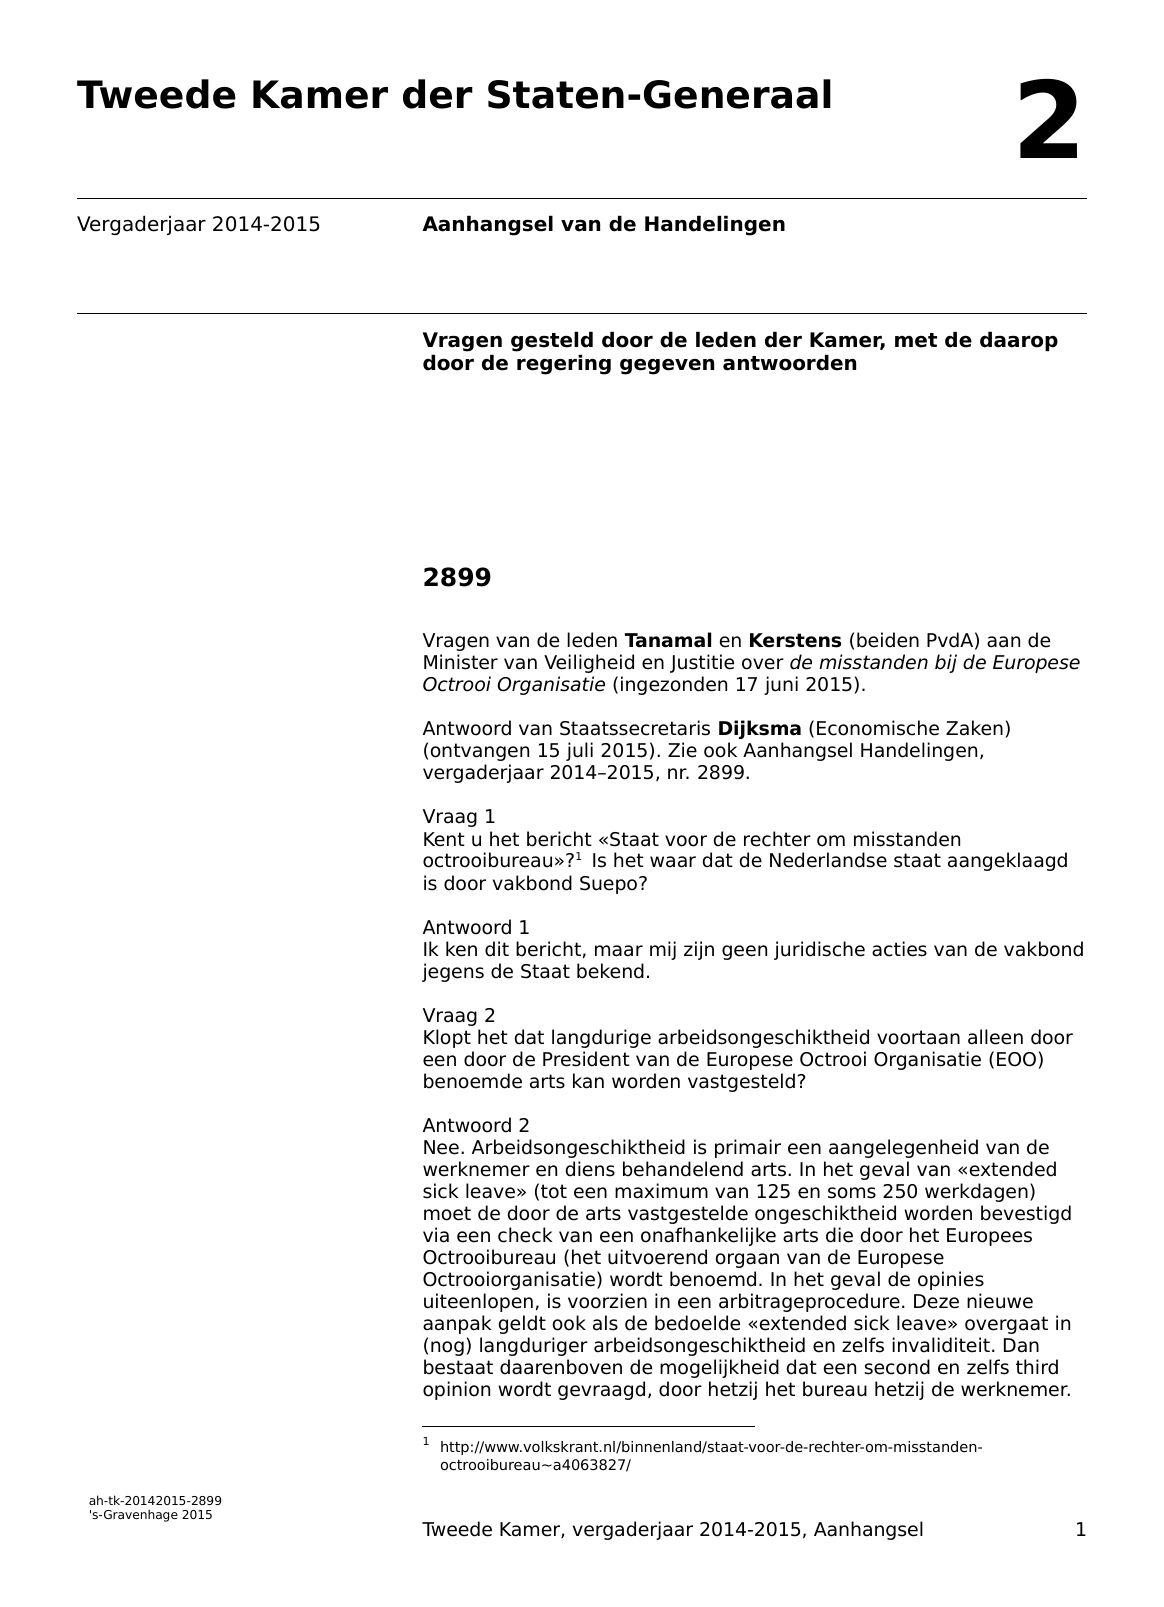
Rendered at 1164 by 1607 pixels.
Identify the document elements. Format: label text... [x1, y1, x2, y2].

text Antwoord 1 [422, 917, 1087, 938]
table_cell Vragen gesteld door de leden der Kamer, met de daarop door de regering gegeven antwoorden [422, 314, 1087, 375]
text Vraag 2 [422, 1005, 1087, 1027]
text Antwoord 2 [422, 1115, 1087, 1137]
text Kent u het bericht «Staat voor de rechter om misstanden octrooibureau»? Is het waar dat de Nederlandse staat aangeklaagd is door vakbond Suepo? [422, 828, 1087, 894]
text Klopt het dat langdurige arbeidsongeschiktheid voortaan alleen door een door de President van de Europese Octrooi Organisatie (EOO) benoemde arts kan worden vastgesteld? [422, 1027, 1087, 1093]
table_header 2 [886, 59, 1087, 198]
table_cell Aanhangsel van de Handelingen [422, 199, 1087, 313]
text Vragen van de leden Tanamal en Kerstens (beiden PvdA) aan de Minister van Veiligheid en Justitie over de misstanden bij de Europese Octrooi Organisatie (ingezonden 17 juni 2015). [422, 630, 1087, 696]
text Vraag 1 [422, 806, 1087, 828]
text Ik ken dit bericht, maar mij zijn geen juridische acties van de vakbond jegens de Staat bekend. [422, 938, 1087, 982]
table_cell Vergaderjaar 2014-2015 [77, 199, 422, 313]
text Antwoord van Staatssecretaris Dijksma (Economische Zaken) (ontvangen 15 juli 2015). Zie ook Aanhangsel Handelingen, vergaderjaar 2014–2015, nr. 2899. [422, 718, 1087, 784]
text 's-Gravenhage 2015 [88, 1508, 323, 1522]
table_cell [77, 314, 422, 375]
text Nee. Arbeidsongeschiktheid is primair een aangelegenheid van de werknemer en diens behandelend arts. In het geval van «extended sick leave» (tot een maximum van 125 en soms 250 werkdagen) moet de door de arts vastgestelde ongeschiktheid worden bevestigd via een check van een onafhankelijke arts die door het Europees Octrooibureau (het uitvoerend orgaan van de Europese Octrooiorganisatie) wordt benoemd. In het geval de opinies uiteenlopen, is voorzien in een arbitrageprocedure. Deze nieuwe aanpak geldt ook als de bedoelde «extended sick leave» overgaat in (nog) langduriger arbeidsongeschiktheid en zelfs invaliditeit. Dan bestaat daarenboven de mogelijkheid dat een second en zelfs third opinion wordt gevraagd, door hetzij het bureau hetzij de werknemer. [422, 1137, 1087, 1401]
text ah-tk-20142015-2899 [88, 1494, 323, 1508]
text 2899 [422, 563, 1087, 592]
table_header Tweede Kamer der Staten-Generaal [77, 59, 886, 198]
text http://www.volkskrant.nl/binnenland/staat-voor-de-rechter-om-misstanden-octrooibureau~a4063827/ [422, 1435, 1087, 1474]
